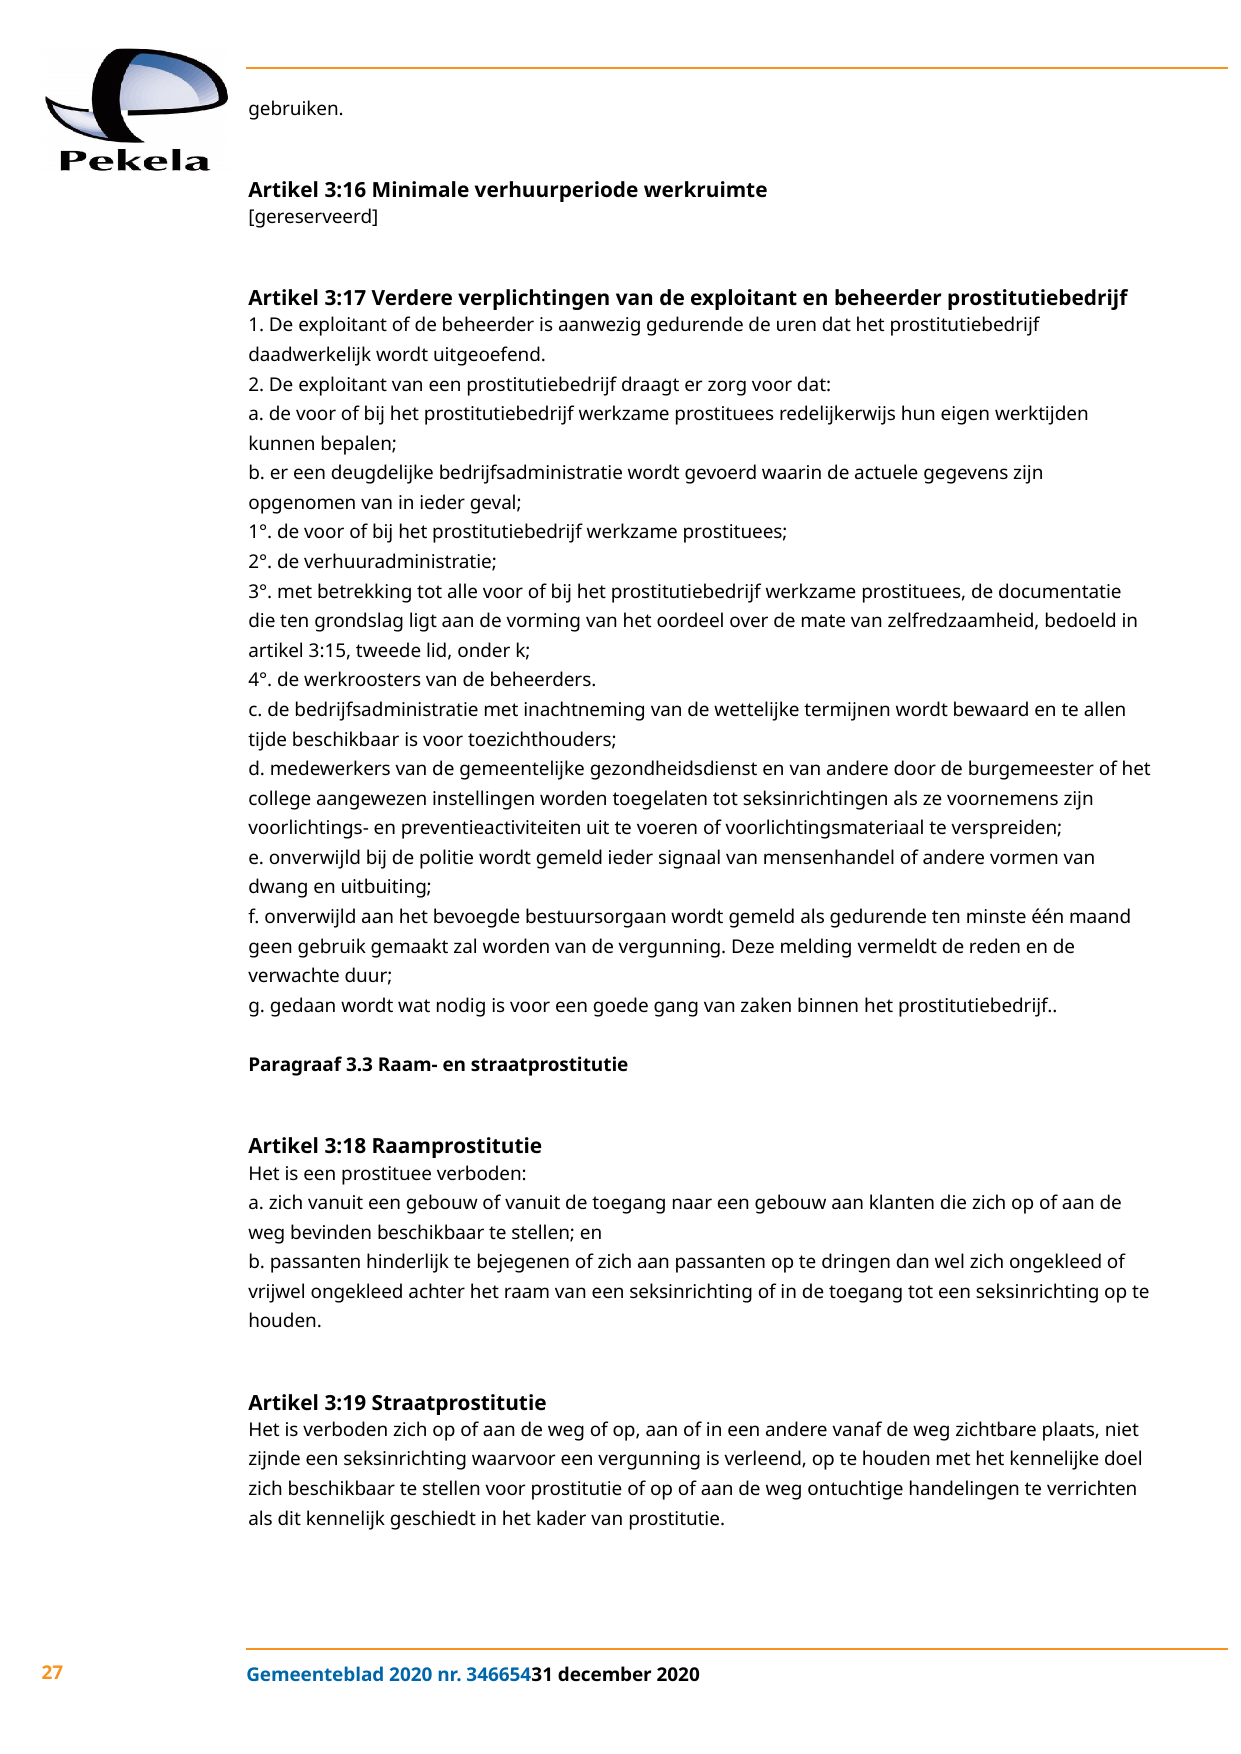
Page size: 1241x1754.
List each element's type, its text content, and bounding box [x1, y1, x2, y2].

text Artikel 3:19 Straatprostitutie [248, 1388, 1152, 1416]
text d. medewerkers van de gemeentelijke gezondheidsdienst en van andere door de burgemeester of het college aangewezen instellingen worden toegelaten tot seksinrichtingen als ze voornemens zijn voorlichtings- en preventieactiviteiten uit te voeren of voorlichtingsmateriaal te verspreiden; [248, 755, 1152, 840]
text f. onverwijld aan het bevoegde bestuursorgaan wordt gemeld als gedurende ten minste één maand geen gebruik gemaakt zal worden van de vergunning. Deze melding vermeldt de reden en de verwachte duur; [248, 903, 1152, 988]
text 2. De exploitant van een prostitutiebedrijf draagt er zorg voor dat: [248, 371, 1152, 397]
text a. de voor of bij het prostitutiebedrijf werkzame prostituees redelijkerwijs hun eigen werktijden kunnen bepalen; [248, 400, 1152, 456]
text 3°. met betrekking tot alle voor of bij het prostitutiebedrijf werkzame prostituees, de documentatie die ten grondslag ligt aan de vorming van het oordeel over de mate van zelfredzaamheid, bedoeld in artikel 3:15, tweede lid, onder k; [248, 578, 1152, 663]
text Paragraaf 3.3 Raam- en straatprostitutie [248, 1051, 1152, 1077]
text b. er een deugdelijke bedrijfsadministratie wordt gevoerd waarin de actuele gegevens zijn opgenomen van in ieder geval; [248, 459, 1152, 515]
text Artikel 3:17 Verdere verplichtingen van de exploitant en beheerder prostitutiebedrijf [248, 283, 1152, 312]
text e. onverwijld bij de politie wordt gemeld ieder signaal van mensenhandel of andere vormen van dwang en uitbuiting; [248, 844, 1152, 899]
text Het is verboden zich op of aan de weg of op, aan of in een andere vanaf de weg zichtbare plaats, niet zijnde een seksinrichting waarvoor een vergunning is verleend, op te houden met het kennelijke doel zich beschikbaar te stellen voor prostitutie of op of aan de weg ontuchtige handelingen te verrichten als dit kennelijk geschiedt in het kader van prostitutie. [248, 1416, 1152, 1531]
text Artikel 3:18 Raamprostitutie [248, 1131, 1152, 1160]
text Artikel 3:16 Minimale verhuurperiode werkruimte [248, 175, 1152, 203]
text Het is een prostituee verboden: [248, 1160, 1152, 1185]
text 4°. de werkroosters van de beheerders. [248, 667, 1152, 692]
text 2°. de verhuuradministratie; [248, 548, 1152, 574]
picture [41, 47, 231, 172]
text g. gedaan wordt wat nodig is voor een goede gang van zaken binnen het prostitutiebedrijf.. [248, 992, 1152, 1018]
text a. zich vanuit een gebouw of vanuit de toegang naar een gebouw aan klanten die zich op of aan de weg bevinden beschikbaar te stellen; en [248, 1189, 1152, 1244]
text gebruiken. [248, 95, 1152, 121]
text b. passanten hinderlijk te bejegenen of zich aan passanten op te dringen dan wel zich ongekleed of vrijwel ongekleed achter het raam van een seksinrichting of in de toegang tot een seksinrichting op te houden. [248, 1248, 1152, 1333]
text [gereserveerd] [248, 203, 1152, 229]
text 1. De exploitant of de beheerder is aanwezig gedurende de uren dat het prostitutiebedrijf daadwerkelijk wordt uitgeoefend. [248, 312, 1152, 367]
text 1°. de voor of bij het prostitutiebedrijf werkzame prostituees; [248, 519, 1152, 544]
text c. de bedrijfsadministratie met inachtneming van de wettelijke termijnen wordt bewaard en te allen tijde beschikbaar is voor toezichthouders; [248, 696, 1152, 752]
